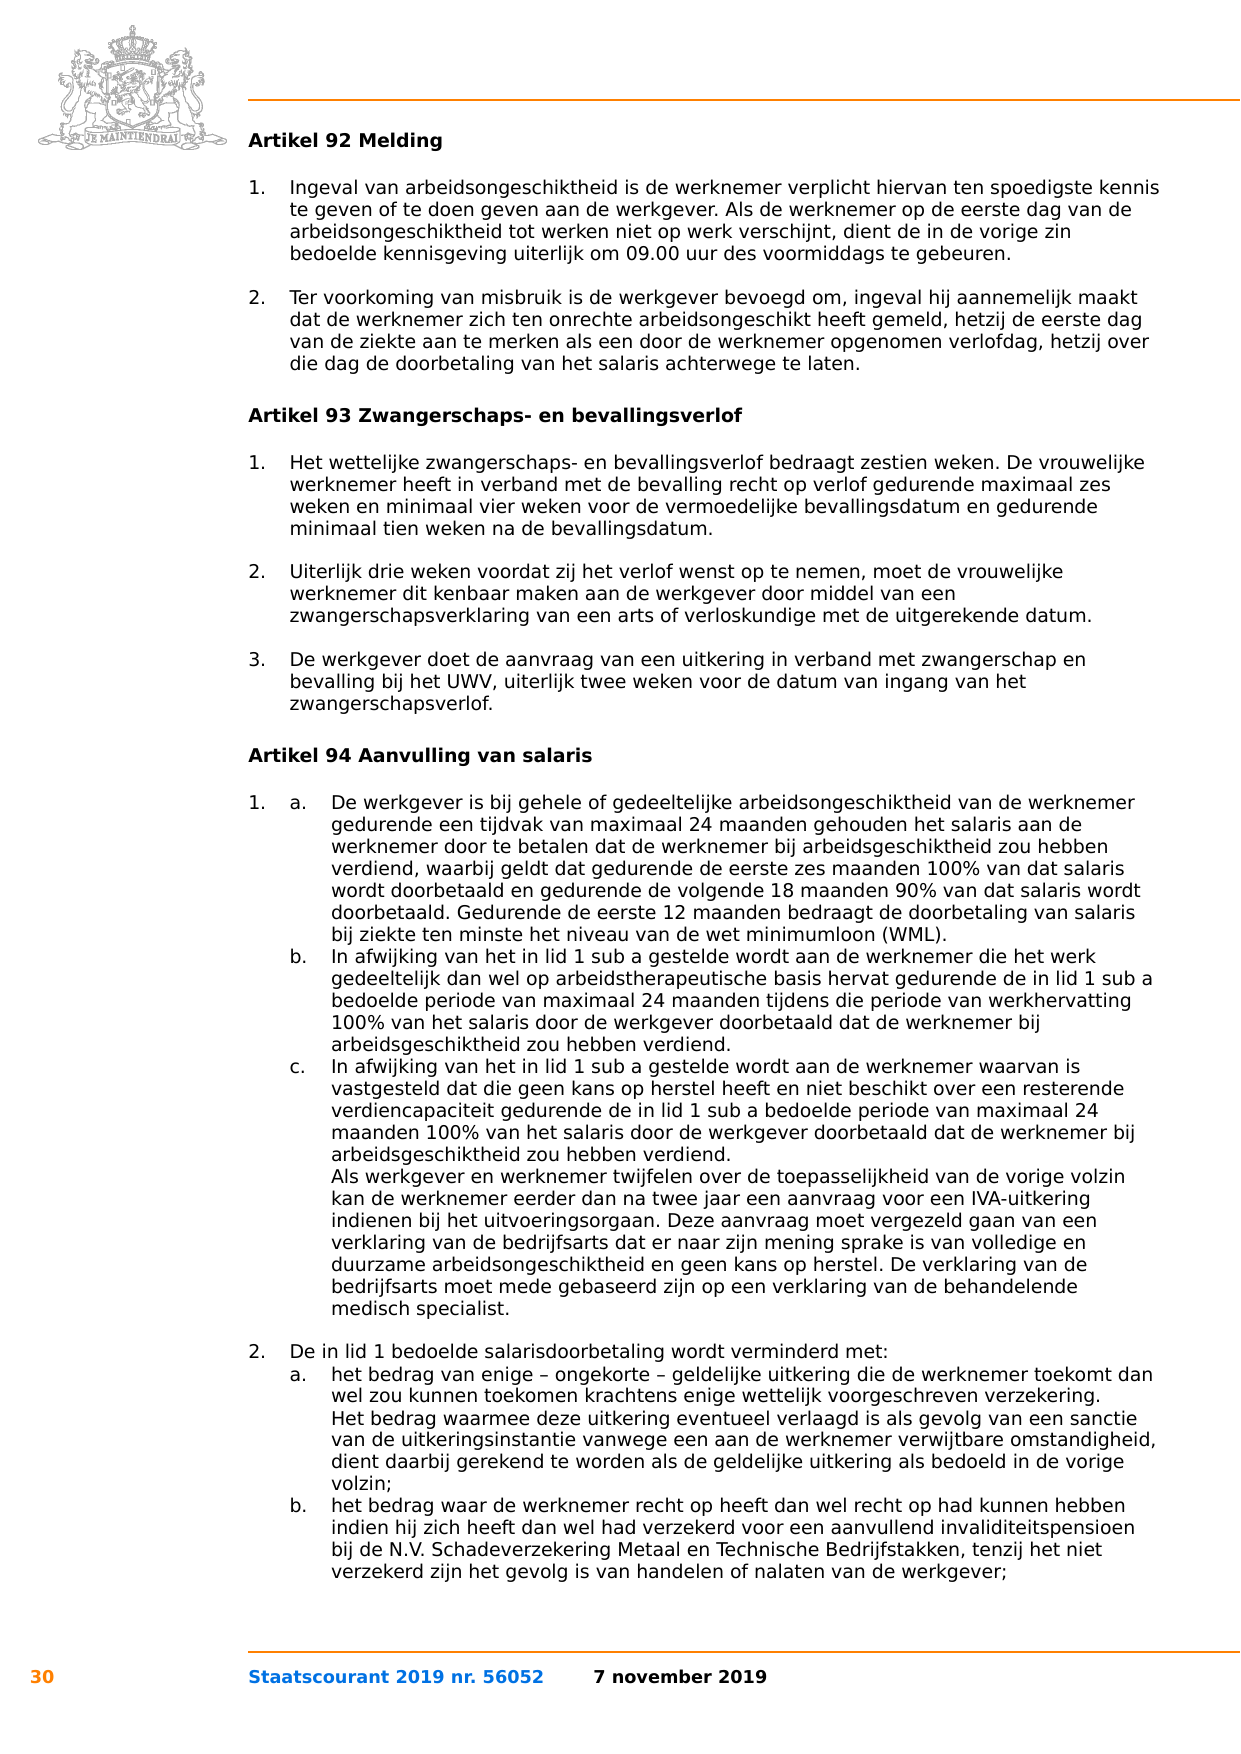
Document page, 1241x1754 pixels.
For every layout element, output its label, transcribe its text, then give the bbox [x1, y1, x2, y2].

subtitle Artikel 93 Zwangerschaps- en bevallingsverlof [248, 404, 1163, 427]
text Als werkgever en werknemer twijfelen over de toepasselijkheid van de vorige volzin kan de werknemer eerder dan na twee jaar een aanvraag voor een IVA-uitkering indienen bij het uitvoeringsorgaan. Deze aanvraag moet vergezeld gaan van een verklaring van de bedrijfsarts dat er naar zijn mening sprake is van volledige en duurzame arbeidsongeschiktheid en geen kans op herstel. De verklaring van de bedrijfsarts moet mede gebaseerd zijn op een verklaring van de behandelende medisch specialist. [331, 1166, 1163, 1319]
text 2. Uiterlijk drie weken voordat zij het verlof wenst op te nemen, moet de vrouwelijke werknemer dit kenbaar maken aan de werkgever door middel van een zwangerschapsverklaring van een arts of verloskundige met de uitgerekende datum. [248, 561, 1163, 627]
text Het bedrag waarmee deze uitkering eventueel verlaagd is als gevolg van een sanctie van de uitkeringsinstantie vanwege een aan de werknemer verwijtbare omstandigheid, dient daarbij gerekend te worden als de geldelijke uitkering als bedoeld in de vorige volzin; [331, 1407, 1163, 1495]
text b. het bedrag waar de werknemer recht op heeft dan wel recht op had kunnen hebben indien hij zich heeft dan wel had verzekerd voor een aanvullend invaliditeitspensioen bij de N.V. Schadeverzekering Metaal en Technische Bedrijfstakken, tenzij het niet verzekerd zijn het gevolg is van handelen of nalaten van de werkgever; [289, 1495, 1163, 1583]
text a. het bedrag van enige – ongekorte – geldelijke uitkering die de werknemer toekomt dan wel zou kunnen toekomen krachtens enige wettelijk voorgeschreven verzekering. [289, 1363, 1163, 1407]
text 3. De werkgever doet de aanvraag van een uitkering in verband met zwangerschap en bevalling bij het UWV, uiterlijk twee weken voor de datum van ingang van het zwangerschapsverlof. [248, 649, 1163, 715]
text 1. a. De werkgever is bij gehele of gedeeltelijke arbeidsongeschiktheid van de werknemer gedurende een tijdvak van maximaal 24 maanden gehouden het salaris aan de werknemer door te betalen dat de werknemer bij arbeidsgeschiktheid zou hebben verdiend, waarbij geldt dat gedurende de eerste zes maanden 100% van dat salaris wordt doorbetaald en gedurende de volgende 18 maanden 90% van dat salaris wordt doorbetaald. Gedurende de eerste 12 maanden bedraagt de doorbetaling van salaris bij ziekte ten minste het niveau van de wet minimumloon (WML). [248, 792, 1163, 946]
text 2. Ter voorkoming van misbruik is de werkgever bevoegd om, ingeval hij aannemelijk maakt dat de werknemer zich ten onrechte arbeidsongeschikt heeft gemeld, hetzij de eerste dag van de ziekte aan te merken als een door de werknemer opgenomen verlofdag, hetzij over die dag de doorbetaling van het salaris achterwege te laten. [248, 287, 1163, 374]
text b. In afwijking van het in lid 1 sub a gestelde wordt aan de werknemer die het werk gedeeltelijk dan wel op arbeidstherapeutische basis hervat gedurende de in lid 1 sub a bedoelde periode van maximaal 24 maanden tijdens die periode van werkhervatting 100% van het salaris door de werkgever doorbetaald dat de werknemer bij arbeidsgeschiktheid zou hebben verdiend. [289, 946, 1163, 1056]
text 2. De in lid 1 bedoelde salarisdoorbetaling wordt verminderd met: [248, 1341, 1163, 1363]
text c. In afwijking van het in lid 1 sub a gestelde wordt aan de werknemer waarvan is vastgesteld dat die geen kans op herstel heeft en niet beschikt over een resterende verdiencapaciteit gedurende de in lid 1 sub a bedoelde periode van maximaal 24 maanden 100% van het salaris door de werkgever doorbetaald dat de werknemer bij arbeidsgeschiktheid zou hebben verdiend. [289, 1056, 1163, 1166]
picture [38, 25, 227, 150]
text 1. Het wettelijke zwangerschaps- en bevallingsverlof bedraagt zestien weken. De vrouwelijke werknemer heeft in verband met de bevalling recht op verlof gedurende maximaal zes weken en minimaal vier weken voor de vermoedelijke bevallingsdatum en gedurende minimaal tien weken na de bevallingsdatum. [248, 452, 1163, 539]
subtitle Artikel 92 Melding [248, 130, 1163, 152]
text 1. Ingeval van arbeidsongeschiktheid is de werknemer verplicht hiervan ten spoedigste kennis te geven of te doen geven aan de werkgever. Als de werknemer op de eerste dag van de arbeidsongeschiktheid tot werken niet op werk verschijnt, dient de in de vorige zin bedoelde kennisgeving uiterlijk om 09.00 uur des voormiddags te gebeuren. [248, 177, 1163, 265]
subtitle Artikel 94 Aanvulling van salaris [248, 745, 1163, 767]
